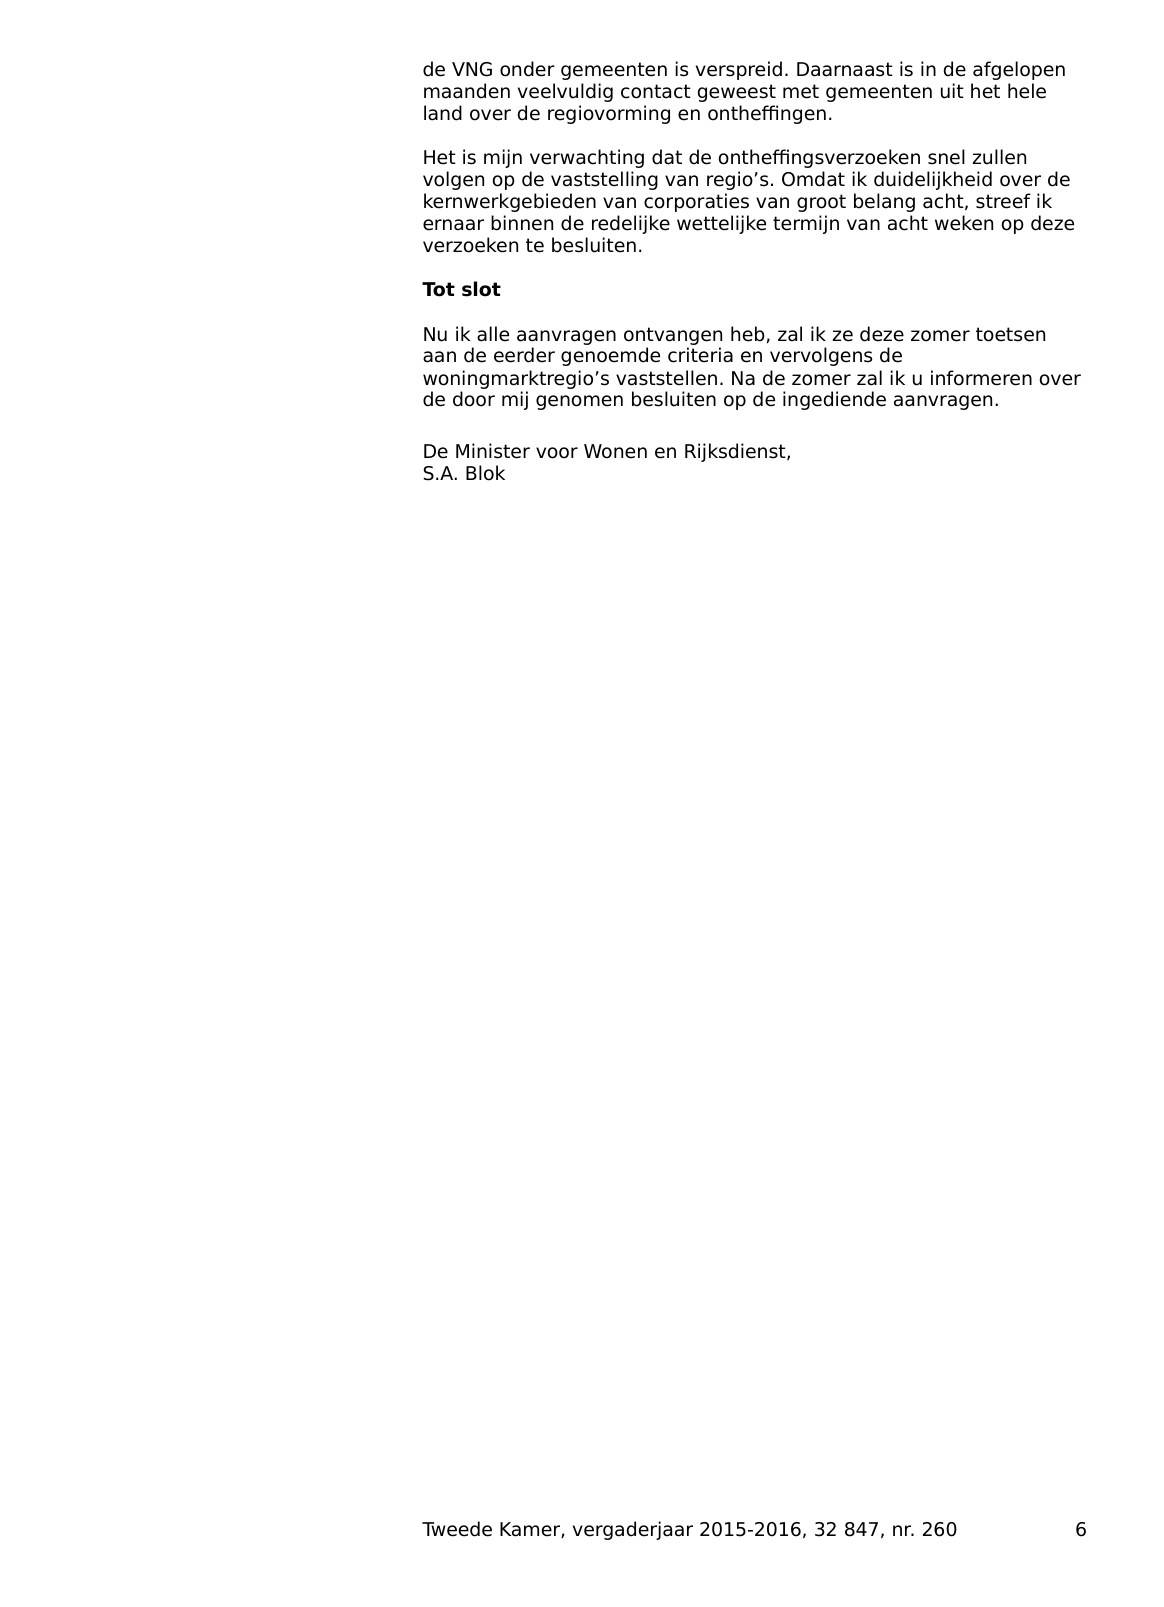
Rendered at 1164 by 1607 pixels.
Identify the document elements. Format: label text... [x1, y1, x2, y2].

text de VNG onder gemeenten is verspreid. Daarnaast is in de afgelopen maanden veelvuldig contact geweest met gemeenten uit het hele land over de regiovorming en ontheffingen. [422, 59, 1087, 125]
text De Minister voor Wonen en Rijksdienst, S.A. Blok [422, 441, 1087, 485]
text Het is mijn verwachting dat de ontheffingsverzoeken snel zullen volgen op de vaststelling van regio’s. Omdat ik duidelijkheid over de kernwerkgebieden van corporaties van groot belang acht, streef ik ernaar binnen de redelijke wettelijke termijn van acht weken op deze verzoeken te besluiten. [422, 147, 1087, 257]
text Nu ik alle aanvragen ontvangen heb, zal ik ze deze zomer toetsen aan de eerder genoemde criteria en vervolgens de woningmarktregio’s vaststellen. Na de zomer zal ik u informeren over de door mij genomen besluiten op de ingediende aanvragen. [422, 323, 1087, 411]
subtitle Tot slot [422, 279, 1087, 301]
